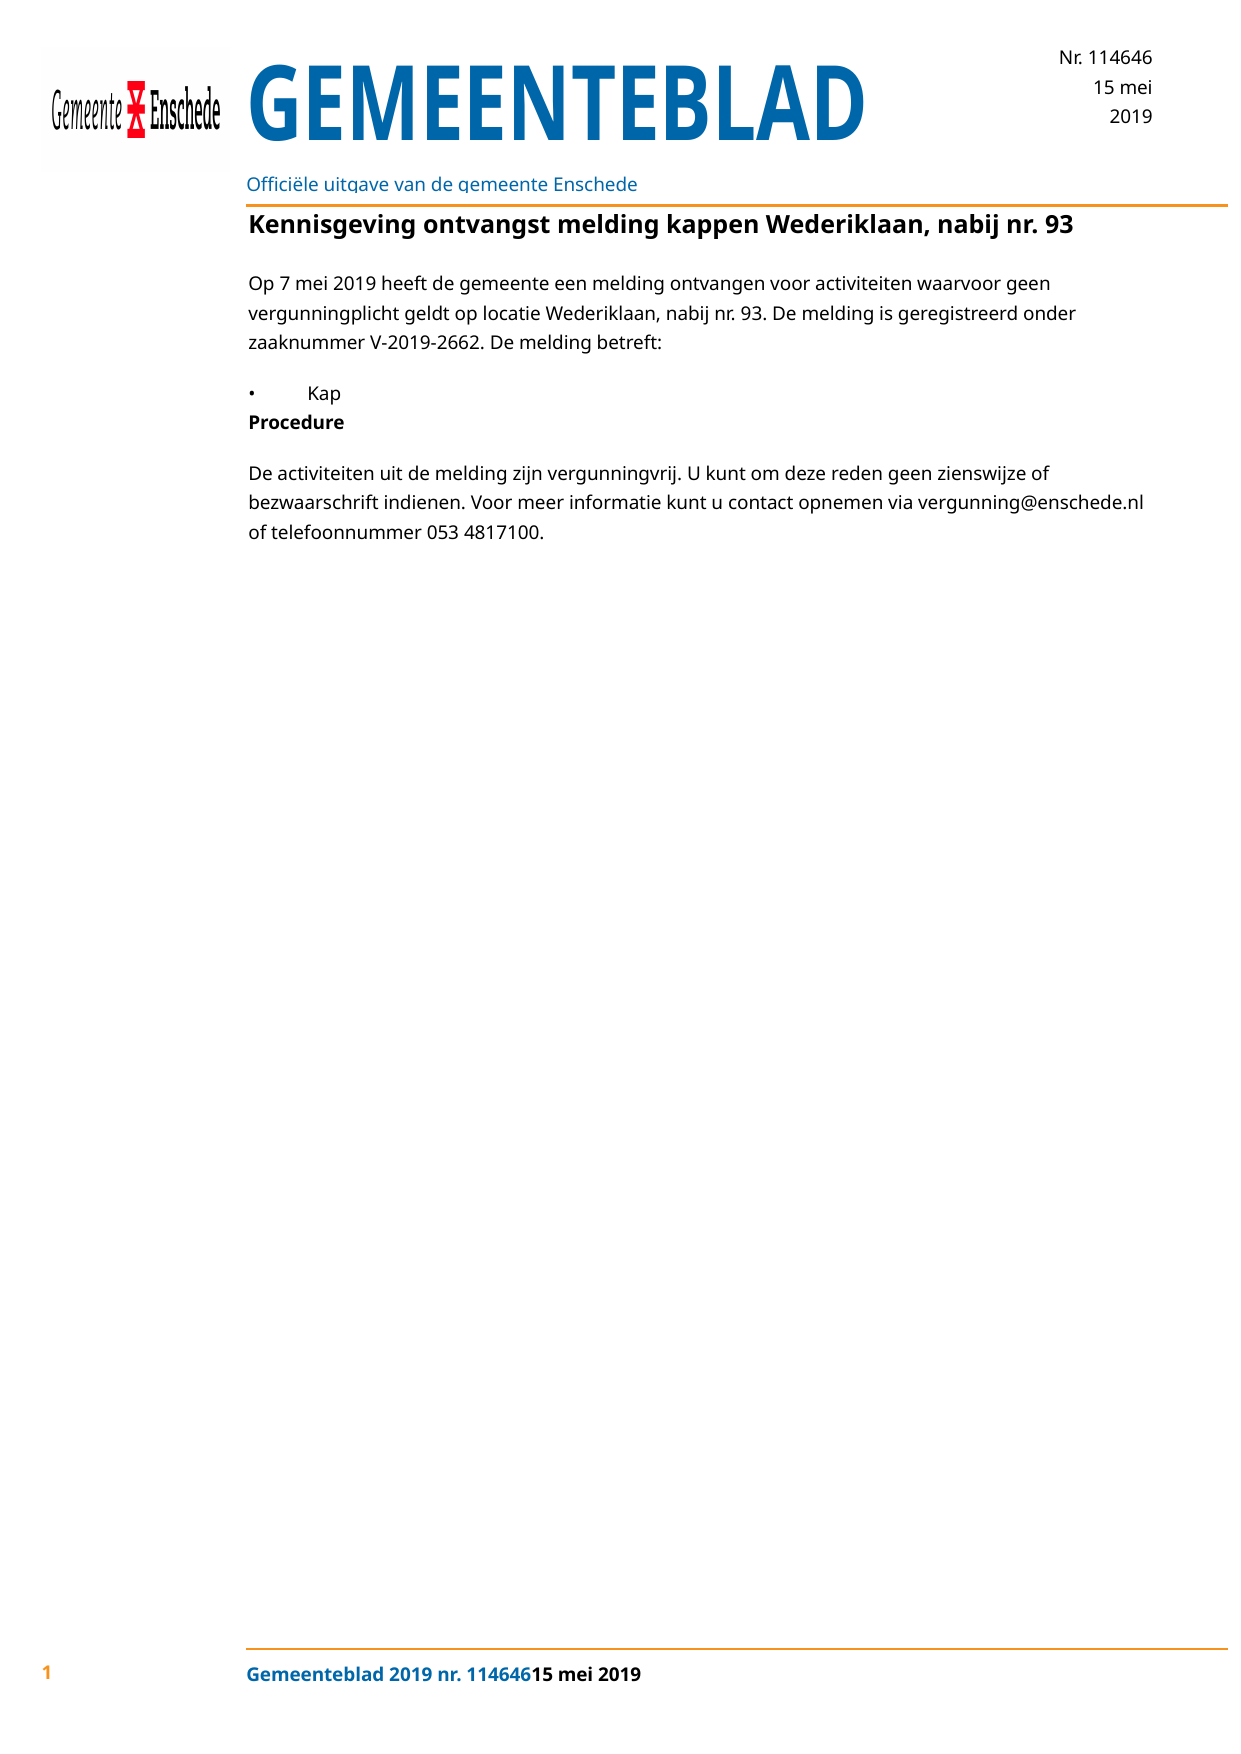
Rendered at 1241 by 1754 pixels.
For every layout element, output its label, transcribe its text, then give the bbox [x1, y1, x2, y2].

text De activiteiten uit de melding zijn vergunningvrij. U kunt om deze reden geen zienswijze of bezwaarschrift indienen. Voor meer informatie kunt u contact opnemen via vergunning@enschede.nl of telefoonnummer 053 4817100. [248, 460, 1152, 545]
picture [41, 47, 231, 172]
list Kap [248, 380, 1152, 406]
text Procedure [248, 409, 1152, 435]
text Kennisgeving ontvangst melding kappen Wederiklaan, nabij nr. 93 [248, 207, 1152, 241]
text Op 7 mei 2019 heeft de gemeente een melding ontvangen voor activiteiten waarvoor geen vergunningplicht geldt op locatie Wederiklaan, nabij nr. 93. De melding is geregistreerd onder zaaknummer V-2019-2662. De melding betreft: [248, 270, 1152, 355]
